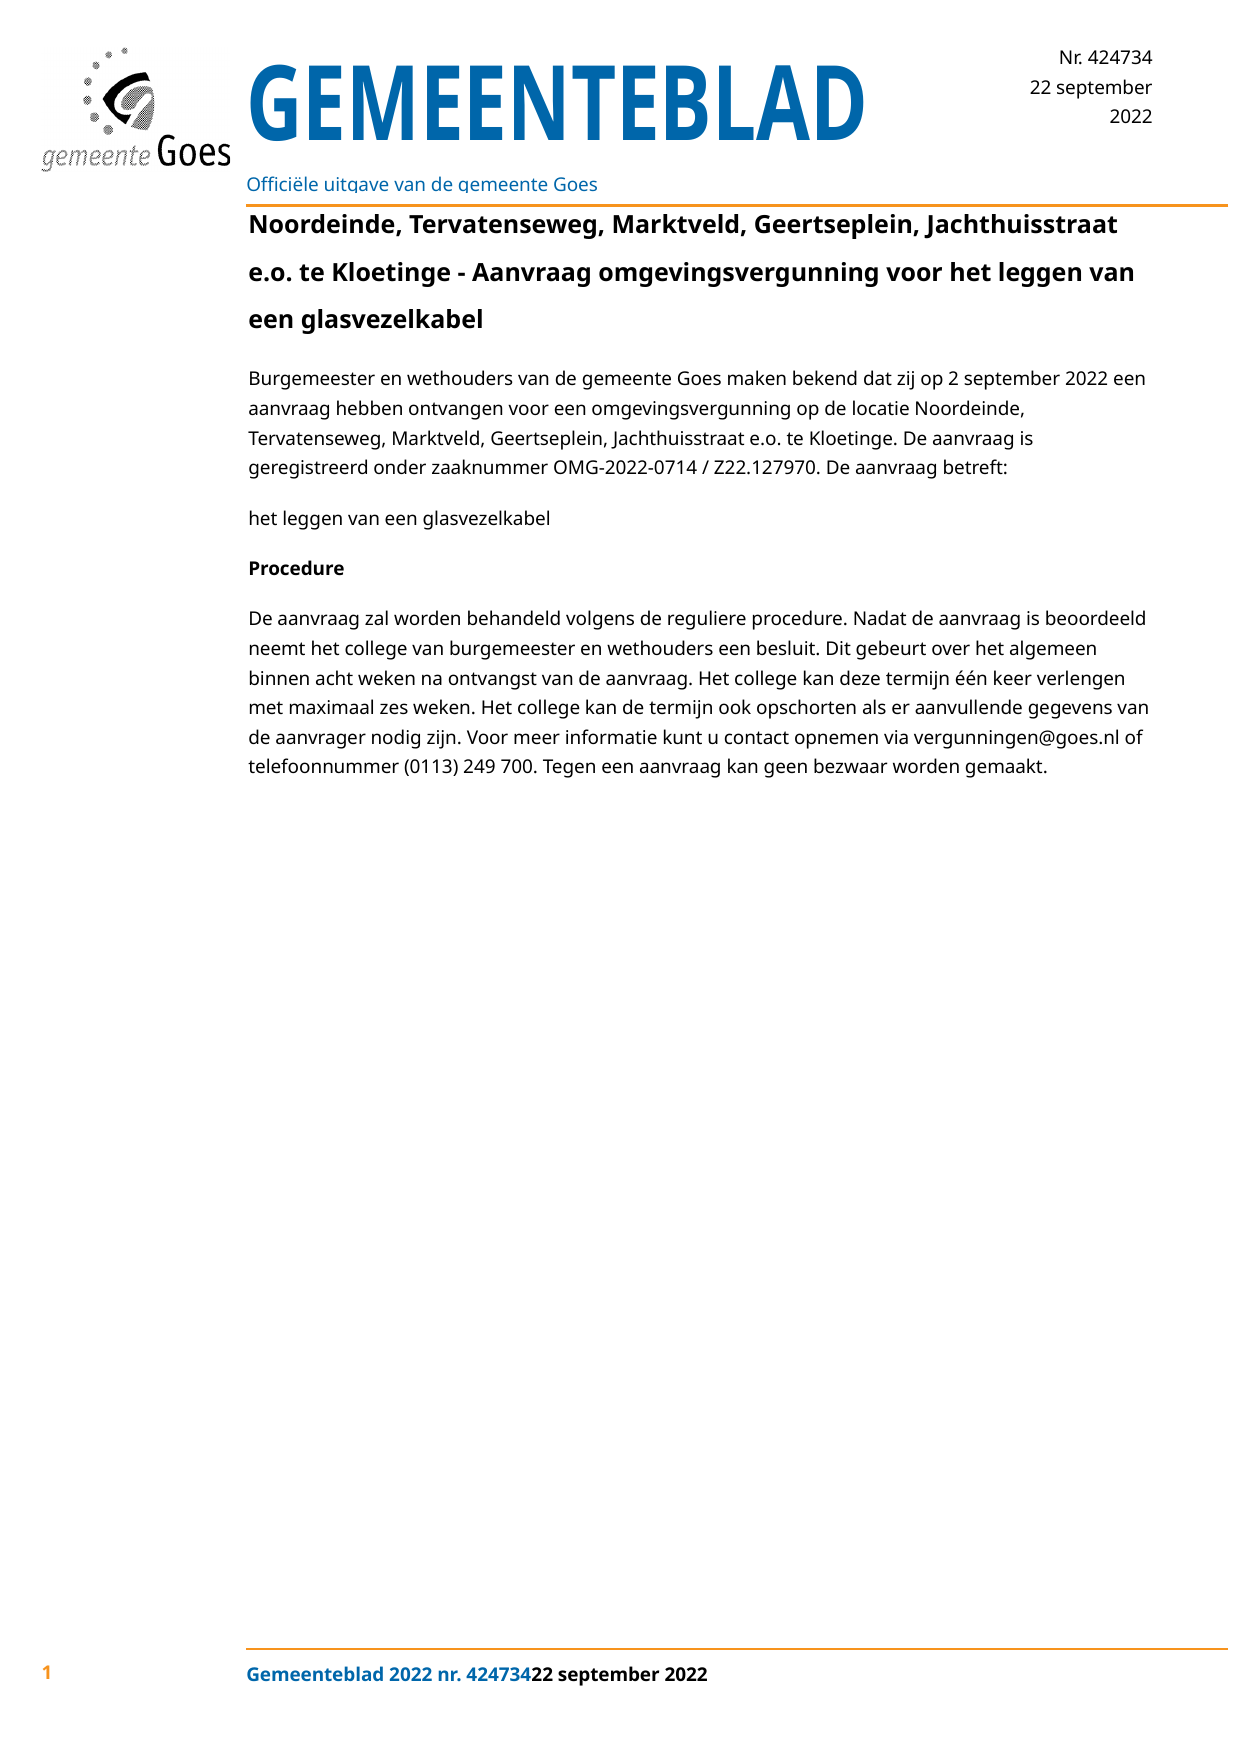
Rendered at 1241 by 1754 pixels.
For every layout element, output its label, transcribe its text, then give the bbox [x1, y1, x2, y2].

text Noordeinde, Tervatenseweg, Marktveld, Geertseplein, Jachthuisstraat e.o. te Kloetinge - Aanvraag omgevingsvergunning voor het leggen van een glasvezelkabel [248, 207, 1152, 336]
picture [41, 47, 231, 172]
text Procedure [248, 555, 1152, 581]
text het leggen van een glasvezelkabel [248, 505, 1152, 530]
text De aanvraag zal worden behandeld volgens de reguliere procedure. Nadat de aanvraag is beoordeeld neemt het college van burgemeester en wethouders een besluit. Dit gebeurt over het algemeen binnen acht weken na ontvangst van de aanvraag. Het college kan deze termijn één keer verlengen met maximaal zes weken. Het college kan de termijn ook opschorten als er aanvullende gegevens van de aanvrager nodig zijn. Voor meer informatie kunt u contact opnemen via vergunningen@goes.nl of telefoonnummer (0113) 249 700. Tegen een aanvraag kan geen bezwaar worden gemaakt. [248, 606, 1152, 779]
text Burgemeester en wethouders van de gemeente Goes maken bekend dat zij op 2 september 2022 een aanvraag hebben ontvangen voor een omgevingsvergunning op de locatie Noordeinde, Tervatenseweg, Marktveld, Geertseplein, Jachthuisstraat e.o. te Kloetinge. De aanvraag is geregistreerd onder zaaknummer OMG-2022-0714 / Z22.127970. De aanvraag betreft: [248, 366, 1152, 480]
